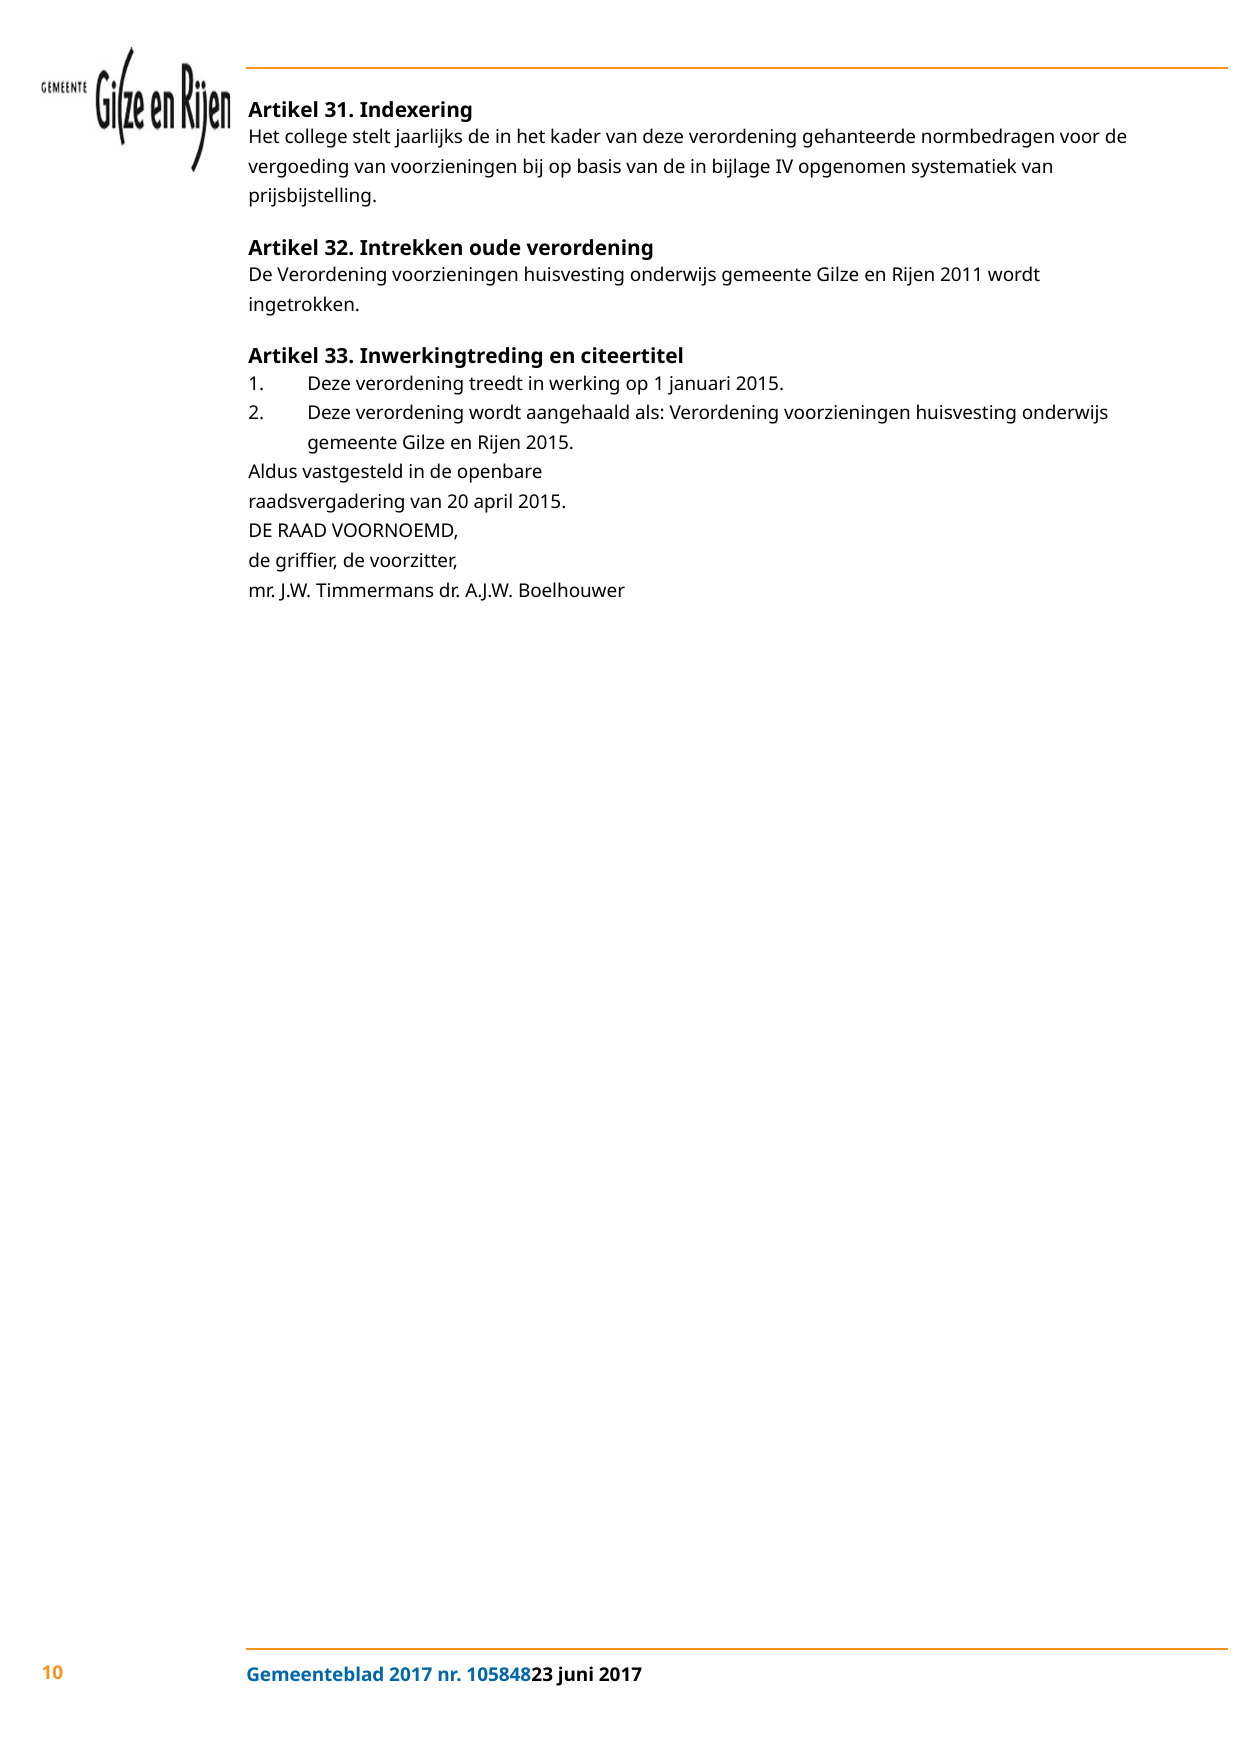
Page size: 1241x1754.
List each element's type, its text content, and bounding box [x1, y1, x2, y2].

text raadsvergadering van 20 april 2015. [248, 488, 1152, 514]
picture [41, 47, 231, 172]
text Artikel 32. Intrekken oude verordening [248, 233, 1152, 261]
text Artikel 31. Indexering [248, 95, 1152, 123]
text de griffier, de voorzitter, [248, 547, 1152, 573]
text mr. J.W. Timmermans dr. A.J.W. Boelhouwer [248, 577, 1152, 602]
text Artikel 33. Inwerkingtreding en citeertitel [248, 341, 1152, 370]
text DE RAAD VOORNOEMD, [248, 518, 1152, 543]
list Deze verordening wordt aangehaald als: Verordening voorzieningen huisvesting onderwijs gemeente Gilze en Rijen 2015. [248, 399, 1152, 454]
text Het college stelt jaarlijks de in het kader van deze verordening gehanteerde normbedragen voor de vergoeding van voorzieningen bij op basis van de in bijlage IV opgenomen systematiek van prijsbijstelling. [248, 123, 1152, 208]
text De Verordening voorzieningen huisvesting onderwijs gemeente Gilze en Rijen 2011 wordt ingetrokken. [248, 261, 1152, 317]
text Aldus vastgesteld in de openbare [248, 458, 1152, 484]
list Deze verordening treedt in werking op 1 januari 2015. [248, 370, 1152, 395]
